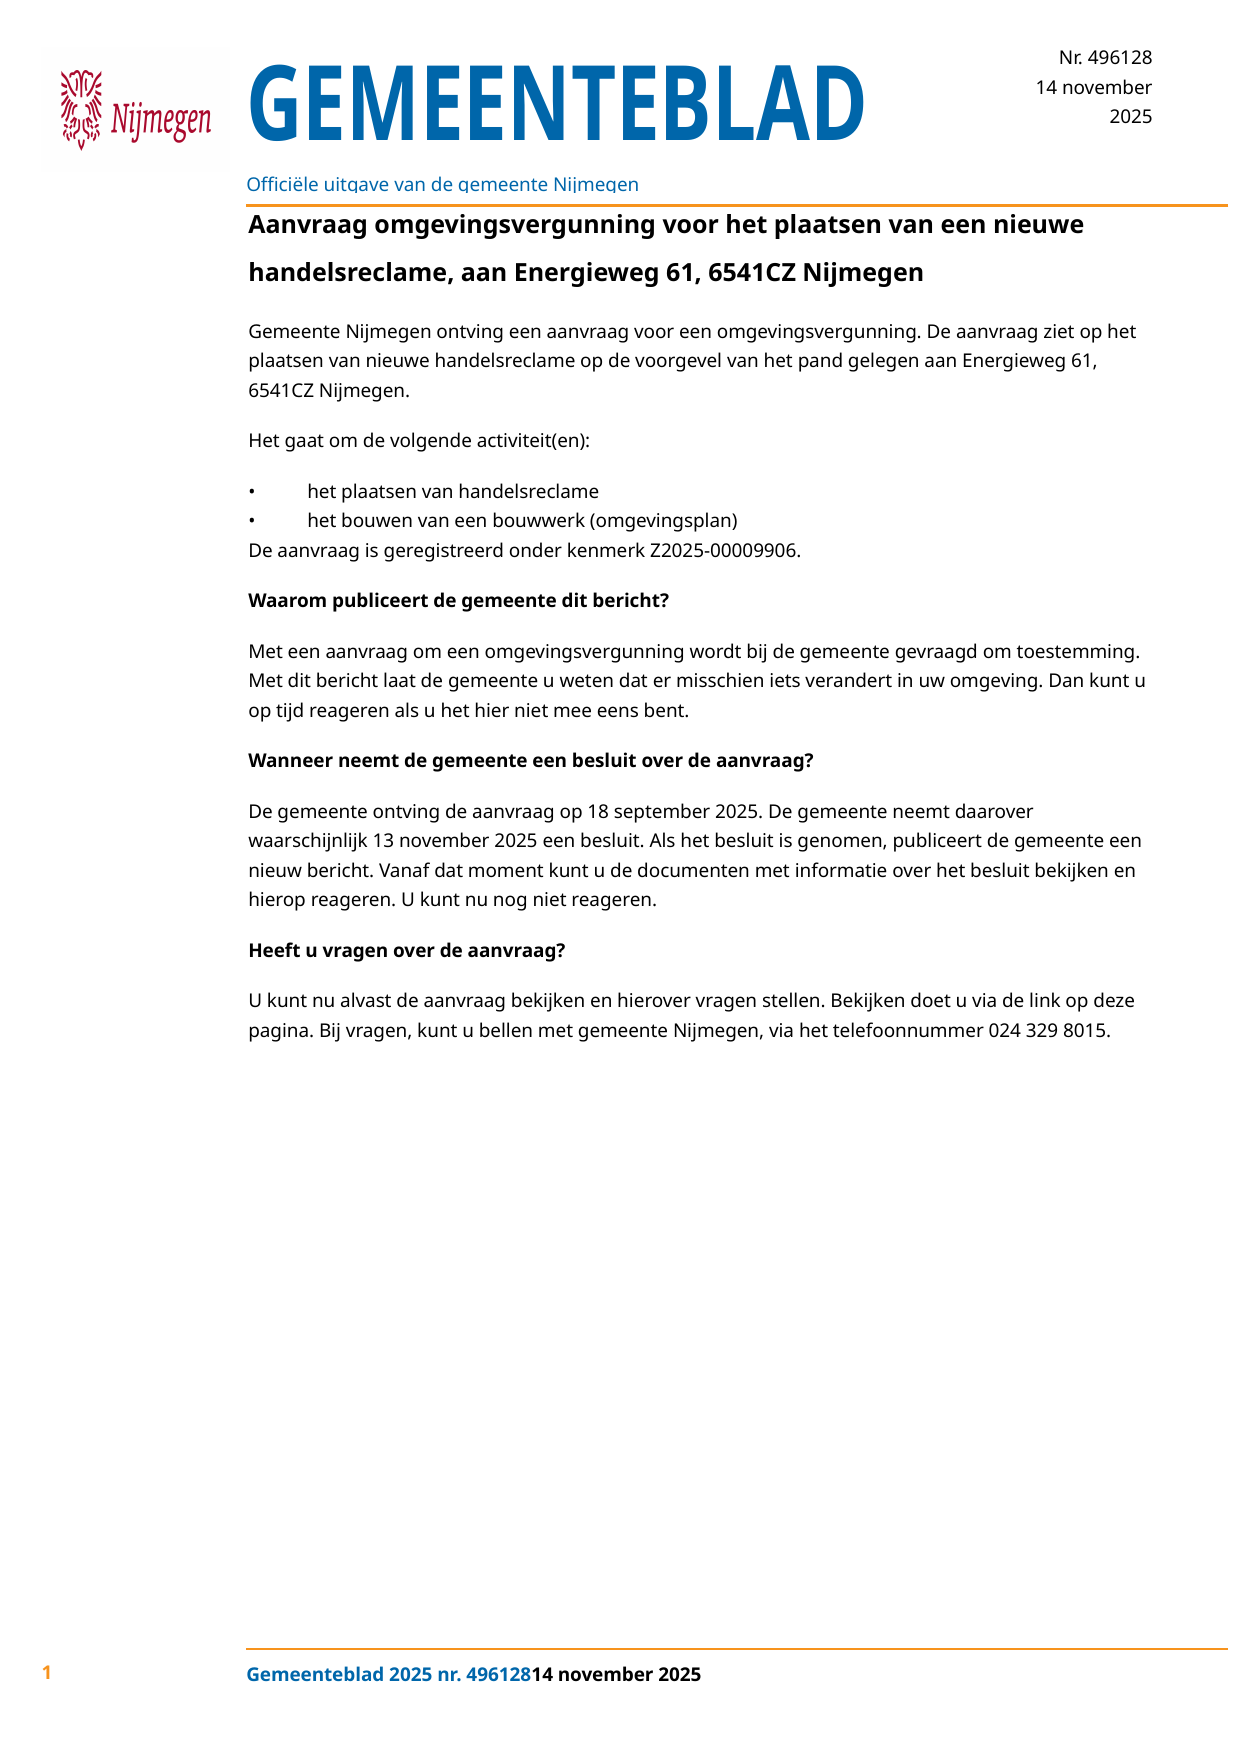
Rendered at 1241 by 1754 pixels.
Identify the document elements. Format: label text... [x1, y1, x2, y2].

text De gemeente ontving de aanvraag op 18 september 2025. De gemeente neemt daarover waarschijnlijk 13 november 2025 een besluit. Als het besluit is genomen, publiceert de gemeente een nieuw bericht. Vanaf dat moment kunt u de documenten met informatie over het besluit bekijken en hierop reageren. U kunt nu nog niet reageren. [248, 798, 1152, 912]
text Gemeente Nijmegen ontving een aanvraag voor een omgevingsvergunning. De aanvraag ziet op het plaatsen van nieuwe handelsreclame op de voorgevel van het pand gelegen aan Energieweg 61, 6541CZ Nijmegen. [248, 318, 1152, 403]
text Heeft u vragen over de aanvraag? [248, 937, 1152, 963]
text U kunt nu alvast de aanvraag bekijken en hierover vragen stellen. Bekijken doet u via de link op deze pagina. Bij vragen, kunt u bellen met gemeente Nijmegen, via het telefoonnummer 024 329 8015. [248, 987, 1152, 1043]
text Waarom publiceert de gemeente dit bericht? [248, 587, 1152, 613]
text Wanneer neemt de gemeente een besluit over de aanvraag? [248, 747, 1152, 773]
list het plaatsen van handelsreclame [248, 478, 1152, 504]
text Met een aanvraag om een omgevingsvergunning wordt bij de gemeente gevraagd om toestemming. Met dit bericht laat de gemeente u weten dat er misschien iets verandert in uw omgeving. Dan kunt u op tijd reageren als u het hier niet mee eens bent. [248, 638, 1152, 723]
text Het gaat om de volgende activiteit(en): [248, 427, 1152, 453]
text De aanvraag is geregistreerd onder kenmerk Z2025-00009906. [248, 537, 1152, 563]
picture [41, 47, 231, 172]
list het bouwen van een bouwwerk (omgevingsplan) [248, 507, 1152, 533]
text Aanvraag omgevingsvergunning voor het plaatsen van een nieuwe handelsreclame, aan Energieweg 61, 6541CZ Nijmegen [248, 207, 1152, 288]
